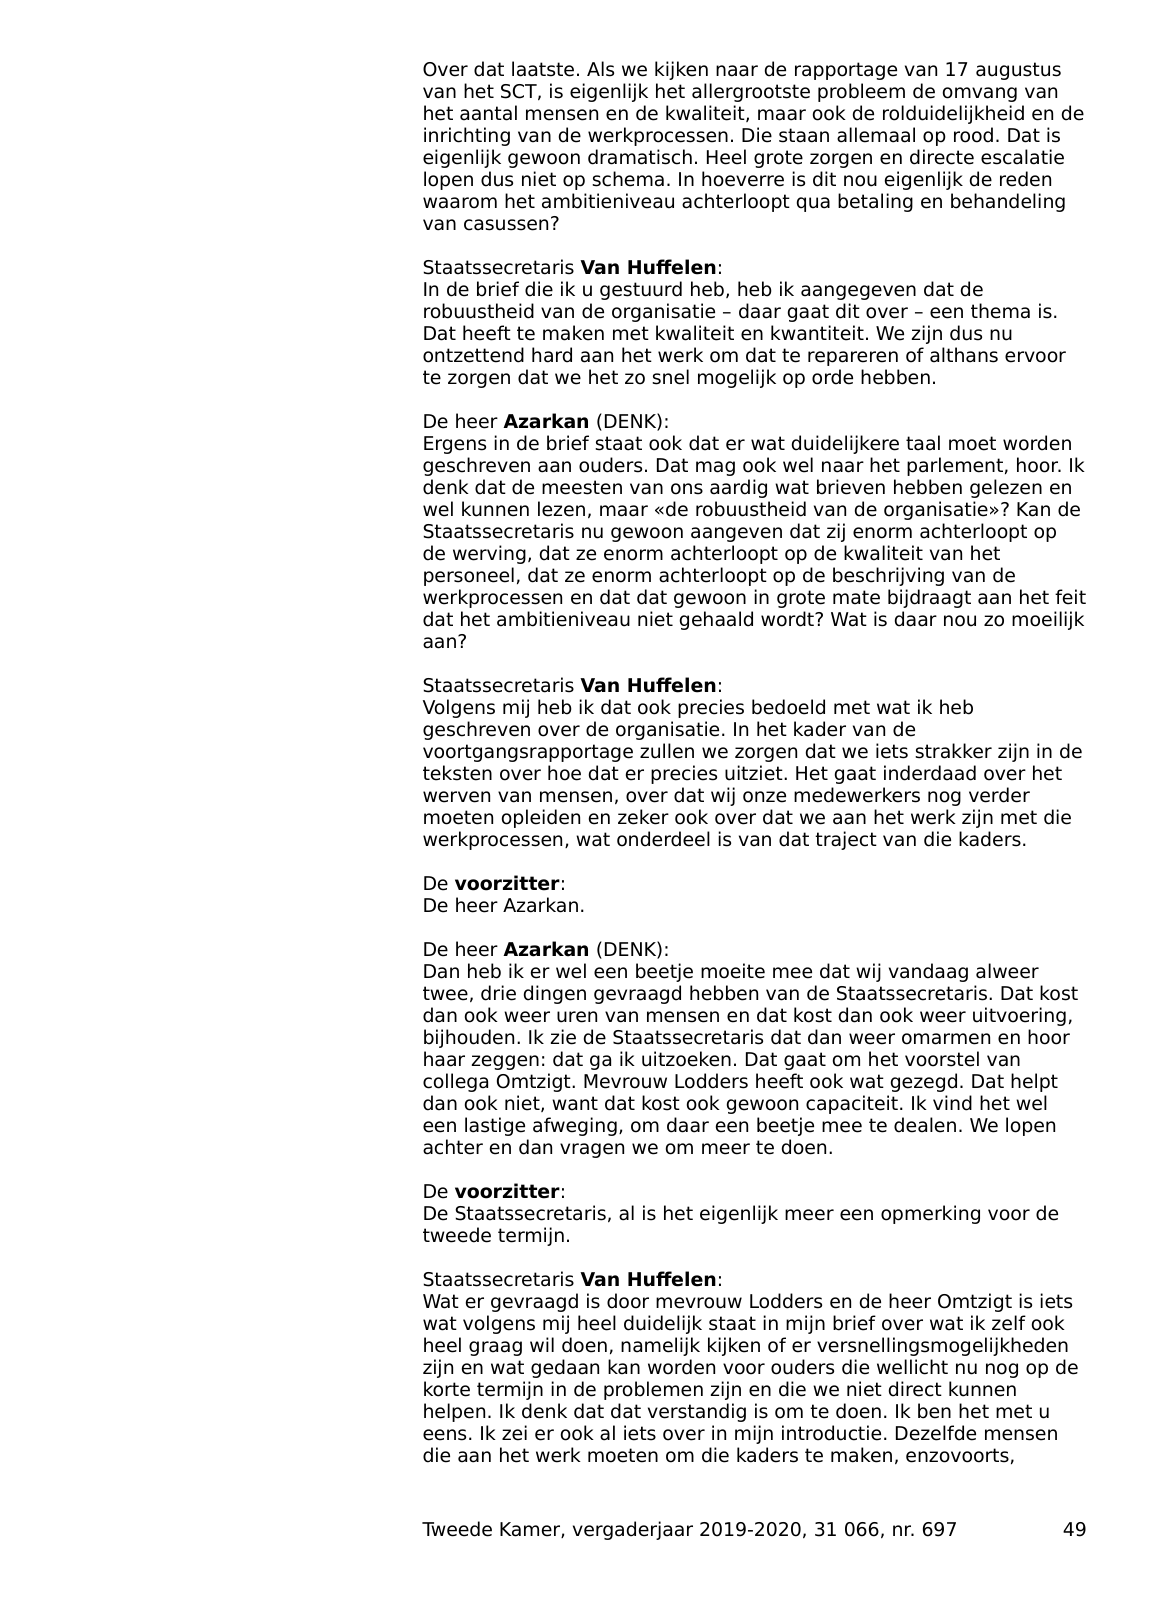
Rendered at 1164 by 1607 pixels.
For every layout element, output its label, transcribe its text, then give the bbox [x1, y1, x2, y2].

text Volgens mij heb ik dat ook precies bedoeld met wat ik heb geschreven over de organisatie. In het kader van de voortgangsrapportage zullen we zorgen dat we iets strakker zijn in de teksten over hoe dat er precies uitziet. Het gaat inderdaad over het werven van mensen, over dat wij onze medewerkers nog verder moeten opleiden en zeker ook over dat we aan het werk zijn met die werkprocessen, wat onderdeel is van dat traject van die kaders. [422, 697, 1087, 851]
text De Staatssecretaris, al is het eigenlijk meer een opmerking voor de tweede termijn. [422, 1203, 1087, 1247]
text De voorzitter: [422, 1181, 1087, 1203]
text In de brief die ik u gestuurd heb, heb ik aangegeven dat de robuustheid van de organisatie – daar gaat dit over – een thema is. Dat heeft te maken met kwaliteit en kwantiteit. We zijn dus nu ontzettend hard aan het werk om dat te repareren of althans ervoor te zorgen dat we het zo snel mogelijk op orde hebben. [422, 279, 1087, 389]
text De heer Azarkan (DENK): [422, 939, 1087, 961]
text Staatssecretaris Van Huffelen: [422, 1269, 1087, 1291]
text Wat er gevraagd is door mevrouw Lodders en de heer Omtzigt is iets wat volgens mij heel duidelijk staat in mijn brief over wat ik zelf ook heel graag wil doen, namelijk kijken of er versnellingsmogelijkheden zijn en wat gedaan kan worden voor ouders die wellicht nu nog op de korte termijn in de problemen zijn en die we niet direct kunnen helpen. Ik denk dat dat verstandig is om te doen. Ik ben het met u eens. Ik zei er ook al iets over in mijn introductie. Dezelfde mensen die aan het werk moeten om die kaders te maken, enzovoorts, [422, 1291, 1087, 1467]
text Staatssecretaris Van Huffelen: [422, 675, 1087, 697]
text Staatssecretaris Van Huffelen: [422, 257, 1087, 279]
text De heer Azarkan (DENK): [422, 411, 1087, 433]
text De voorzitter: [422, 873, 1087, 895]
text Over dat laatste. Als we kijken naar de rapportage van 17 augustus van het SCT, is eigenlijk het allergrootste probleem de omvang van het aantal mensen en de kwaliteit, maar ook de rolduidelijkheid en de inrichting van de werkprocessen. Die staan allemaal op rood. Dat is eigenlijk gewoon dramatisch. Heel grote zorgen en directe escalatie lopen dus niet op schema. In hoeverre is dit nou eigenlijk de reden waarom het ambitieniveau achterloopt qua betaling en behandeling van casussen? [422, 59, 1087, 235]
text Dan heb ik er wel een beetje moeite mee dat wij vandaag alweer twee, drie dingen gevraagd hebben van de Staatssecretaris. Dat kost dan ook weer uren van mensen en dat kost dan ook weer uitvoering, bijhouden. Ik zie de Staatssecretaris dat dan weer omarmen en hoor haar zeggen: dat ga ik uitzoeken. Dat gaat om het voorstel van collega Omtzigt. Mevrouw Lodders heeft ook wat gezegd. Dat helpt dan ook niet, want dat kost ook gewoon capaciteit. Ik vind het wel een lastige afweging, om daar een beetje mee te dealen. We lopen achter en dan vragen we om meer te doen. [422, 961, 1087, 1159]
text De heer Azarkan. [422, 895, 1087, 917]
text Ergens in de brief staat ook dat er wat duidelijkere taal moet worden geschreven aan ouders. Dat mag ook wel naar het parlement, hoor. Ik denk dat de meesten van ons aardig wat brieven hebben gelezen en wel kunnen lezen, maar «de robuustheid van de organisatie»? Kan de Staatssecretaris nu gewoon aangeven dat zij enorm achterloopt op de werving, dat ze enorm achterloopt op de kwaliteit van het personeel, dat ze enorm achterloopt op de beschrijving van de werkprocessen en dat dat gewoon in grote mate bijdraagt aan het feit dat het ambitieniveau niet gehaald wordt? Wat is daar nou zo moeilijk aan? [422, 433, 1087, 653]
